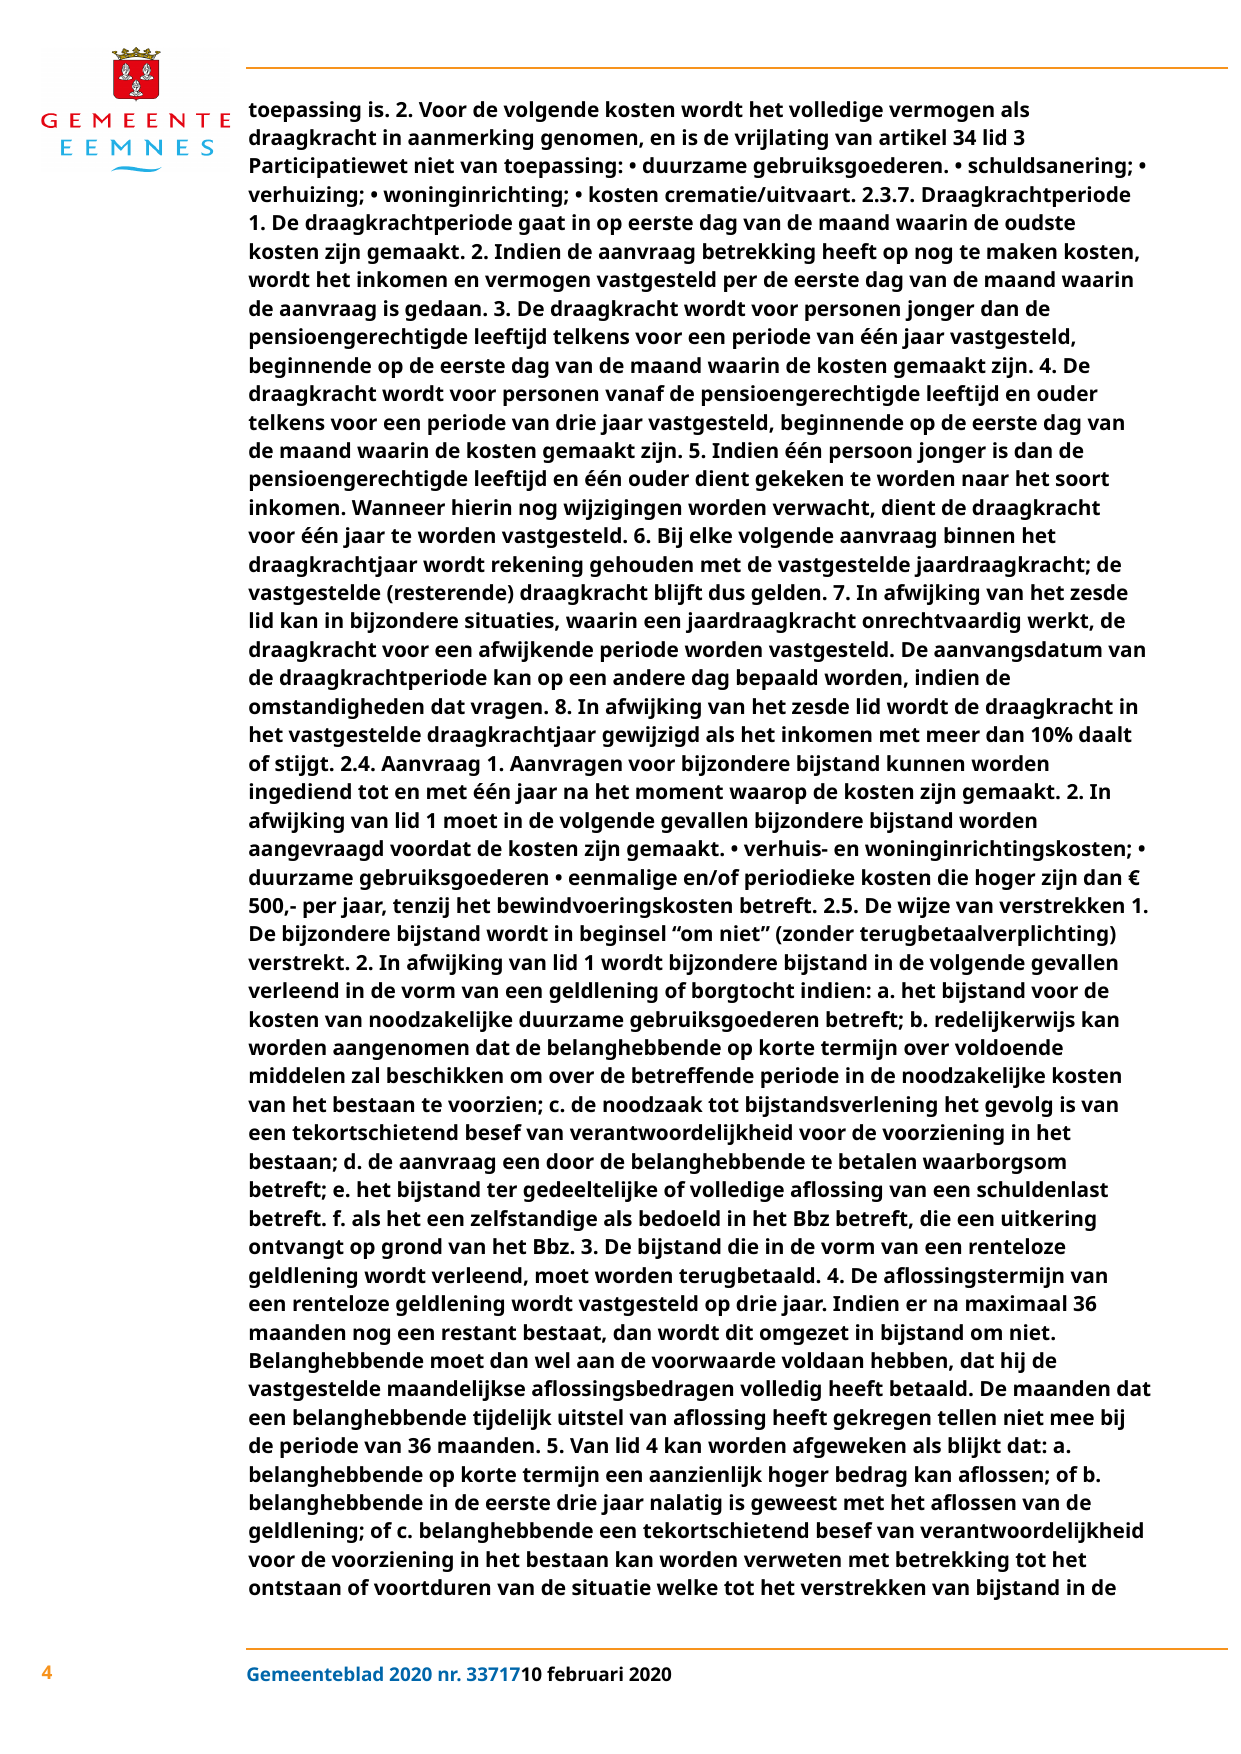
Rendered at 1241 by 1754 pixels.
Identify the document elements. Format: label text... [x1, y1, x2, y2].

text toepassing is. 2. Voor de volgende kosten wordt het volledige vermogen als draagkracht in aanmerking genomen, en is de vrijlating van artikel 34 lid 3 Participatiewet niet van toepassing: • duurzame gebruiksgoederen. • schuldsanering; • verhuizing; • woninginrichting; • kosten crematie/uitvaart. 2.3.7. Draagkrachtperiode 1. De draagkrachtperiode gaat in op eerste dag van de maand waarin de oudste kosten zijn gemaakt. 2. Indien de aanvraag betrekking heeft op nog te maken kosten, wordt het inkomen en vermogen vastgesteld per de eerste dag van de maand waarin de aanvraag is gedaan. 3. De draagkracht wordt voor personen jonger dan de pensioengerechtigde leeftijd telkens voor een periode van één jaar vastgesteld, beginnende op de eerste dag van de maand waarin de kosten gemaakt zijn. 4. De draagkracht wordt voor personen vanaf de pensioengerechtigde leeftijd en ouder telkens voor een periode van drie jaar vastgesteld, beginnende op de eerste dag van de maand waarin de kosten gemaakt zijn. 5. Indien één persoon jonger is dan de pensioengerechtigde leeftijd en één ouder dient gekeken te worden naar het soort inkomen. Wanneer hierin nog wijzigingen worden verwacht, dient de draagkracht voor één jaar te worden vastgesteld. 6. Bij elke volgende aanvraag binnen het draagkrachtjaar wordt rekening gehouden met de vastgestelde jaardraagkracht; de vastgestelde (resterende) draagkracht blijft dus gelden. 7. In afwijking van het zesde lid kan in bijzondere situaties, waarin een jaardraagkracht onrechtvaardig werkt, de draagkracht voor een afwijkende periode worden vastgesteld. De aanvangsdatum van de draagkrachtperiode kan op een andere dag bepaald worden, indien de omstandigheden dat vragen. 8. In afwijking van het zesde lid wordt de draagkracht in het vastgestelde draagkrachtjaar gewijzigd als het inkomen met meer dan 10% daalt of stijgt. 2.4. Aanvraag 1. Aanvragen voor bijzondere bijstand kunnen worden ingediend tot en met één jaar na het moment waarop de kosten zijn gemaakt. 2. In afwijking van lid 1 moet in de volgende gevallen bijzondere bijstand worden aangevraagd voordat de kosten zijn gemaakt. • verhuis- en woninginrichtingskosten; • duurzame gebruiksgoederen • eenmalige en/of periodieke kosten die hoger zijn dan € 500,- per jaar, tenzij het bewindvoeringskosten betreft. 2.5. De wijze van verstrekken 1. De bijzondere bijstand wordt in beginsel “om niet” (zonder terugbetaalverplichting) verstrekt. 2. In afwijking van lid 1 wordt bijzondere bijstand in de volgende gevallen verleend in de vorm van een geldlening of borgtocht indien: a. het bijstand voor de kosten van noodzakelijke duurzame gebruiksgoederen betreft; b. redelijkerwijs kan worden aangenomen dat de belanghebbende op korte termijn over voldoende middelen zal beschikken om over de betreffende periode in de noodzakelijke kosten van het bestaan te voorzien; c. de noodzaak tot bijstandsverlening het gevolg is van een tekortschietend besef van verantwoordelijkheid voor de voorziening in het bestaan; d. de aanvraag een door de belanghebbende te betalen waarborgsom betreft; e. het bijstand ter gedeeltelijke of volledige aflossing van een schuldenlast betreft. f. als het een zelfstandige als bedoeld in het Bbz betreft, die een uitkering ontvangt op grond van het Bbz. 3. De bijstand die in de vorm van een renteloze geldlening wordt verleend, moet worden terugbetaald. 4. De aflossingstermijn van een renteloze geldlening wordt vastgesteld op drie jaar. Indien er na maximaal 36 maanden nog een restant bestaat, dan wordt dit omgezet in bijstand om niet. Belanghebbende moet dan wel aan de voorwaarde voldaan hebben, dat hij de vastgestelde maandelijkse aflossingsbedragen volledig heeft betaald. De maanden dat een belanghebbende tijdelijk uitstel van aflossing heeft gekregen tellen niet mee bij de periode van 36 maanden. 5. Van lid 4 kan worden afgeweken als blijkt dat: a. belanghebbende op korte termijn een aanzienlijk hoger bedrag kan aflossen; of b. belanghebbende in de eerste drie jaar nalatig is geweest met het aflossen van de geldlening; of c. belanghebbende een tekortschietend besef van verantwoordelijkheid voor de voorziening in het bestaan kan worden verweten met betrekking tot het ontstaan of voortduren van de situatie welke tot het verstrekken van bijstand in de [248, 95, 1152, 1602]
picture [41, 47, 231, 172]
